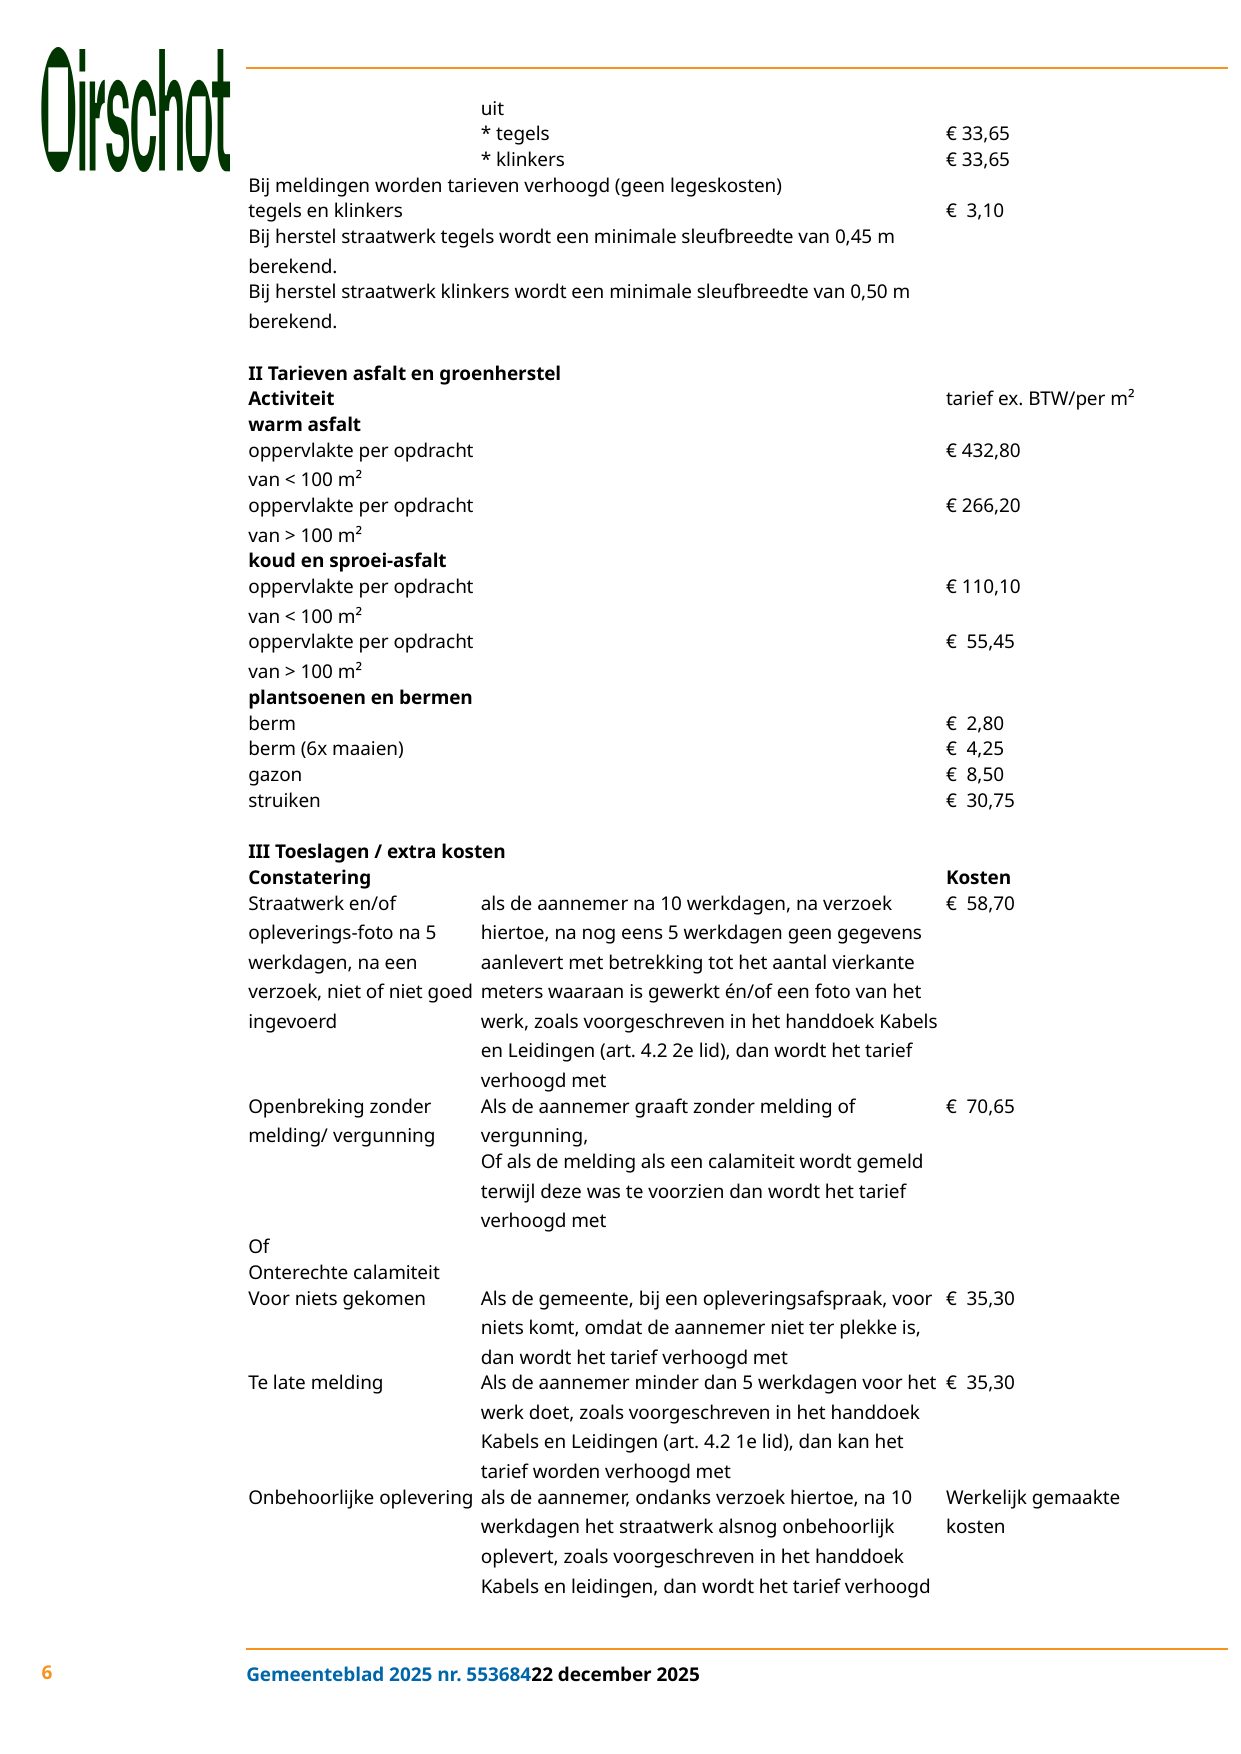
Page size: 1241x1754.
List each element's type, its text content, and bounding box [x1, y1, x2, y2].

table_cell Activiteit [248, 386, 481, 411]
table_cell [481, 492, 946, 548]
table_cell [481, 864, 946, 890]
table_cell II Tarieven asfalt en groenherstel [248, 360, 946, 386]
table_cell III Toeslagen / extra kosten [248, 838, 946, 864]
table_cell Als de aannemer graaft zonder melding of vergunning, [481, 1093, 946, 1148]
table_cell € 4,25 [946, 735, 1152, 761]
table_cell [946, 279, 1152, 334]
table_cell Of [248, 1233, 481, 1259]
table_cell [248, 95, 481, 121]
table_cell [248, 121, 481, 146]
table_cell [481, 787, 946, 813]
table_cell € 2,80 [946, 710, 1152, 735]
table_cell [481, 573, 946, 629]
table_cell € 35,30 [946, 1285, 1152, 1369]
table_cell Onterechte calamiteit [248, 1259, 481, 1285]
table_cell [946, 360, 1152, 386]
table_cell [481, 411, 946, 437]
table_cell [481, 437, 946, 492]
table_cell Bij herstel straatwerk klinkers wordt een minimale sleufbreedte van 0,50 m berekend. [248, 279, 946, 334]
table_cell [481, 710, 946, 735]
table_cell koud en sproei-asfalt [248, 548, 946, 573]
table_cell gazon [248, 761, 481, 787]
table_cell € 8,50 [946, 761, 1152, 787]
table_cell Straatwerk en/of opleverings-foto na 5 werkdagen, na een verzoek, niet of niet goed ingevoerd [248, 890, 481, 1093]
table_cell [481, 334, 946, 360]
table_cell € 33,65 [946, 121, 1152, 146]
table_cell [946, 548, 1152, 573]
table_cell [946, 838, 1152, 864]
table_cell [946, 334, 1152, 360]
table_cell Of als de melding als een calamiteit wordt gemeld terwijl deze was te voorzien dan wordt het tarief verhoogd met [481, 1148, 946, 1233]
table_cell oppervlakte per opdracht van > 100 m² [248, 492, 481, 548]
table_cell [946, 224, 1152, 279]
table_cell Als de gemeente, bij een opleveringsafspraak, voor niets komt, omdat de aannemer niet ter plekke is, dan wordt het tarief verhoogd met [481, 1285, 946, 1369]
table_cell Kosten [946, 864, 1152, 890]
table_cell [946, 684, 1152, 710]
table_cell [481, 813, 946, 838]
table_cell [481, 386, 946, 411]
table_cell Constatering [248, 864, 481, 890]
table_cell € 3,10 [946, 198, 1152, 223]
table_cell [946, 813, 1152, 838]
table_cell [481, 629, 946, 684]
table_cell [248, 1148, 481, 1233]
picture [41, 47, 231, 172]
table_cell € 70,65 [946, 1093, 1152, 1148]
table_cell [946, 1259, 1152, 1285]
table_cell als de aannemer, ondanks verzoek hiertoe, na 10 werkdagen het straatwerk alsnog onbehoorlijk oplevert, zoals voorgeschreven in het handdoek Kabels en leidingen, dan wordt het tarief verhoogd [481, 1484, 946, 1598]
table_cell tegels en klinkers [248, 198, 946, 223]
table_cell oppervlakte per opdracht van > 100 m² [248, 629, 481, 684]
table_cell [481, 1259, 946, 1285]
table_cell Bij meldingen worden tarieven verhoogd (geen legeskosten) [248, 172, 946, 198]
table_cell [248, 334, 481, 360]
table_cell [946, 95, 1152, 121]
table_cell Als de aannemer minder dan 5 werkdagen voor het werk doet, zoals voorgeschreven in het handdoek Kabels en Leidingen (art. 4.2 1e lid), dan kan het tarief worden verhoogd met [481, 1370, 946, 1484]
table_cell uit [481, 95, 946, 121]
table_cell plantsoenen en bermen [248, 684, 946, 710]
table_cell tarief ex. BTW/per m² [946, 386, 1152, 411]
table_cell * tegels [481, 121, 946, 146]
table_cell Werkelijk gemaakte kosten [946, 1484, 1152, 1598]
table_cell Te late melding [248, 1370, 481, 1484]
table_cell Voor niets gekomen [248, 1285, 481, 1369]
table_cell € 432,80 [946, 437, 1152, 492]
table_cell struiken [248, 787, 481, 813]
table_cell [946, 172, 1152, 198]
table_cell [248, 146, 481, 172]
table_cell [946, 1148, 1152, 1233]
table_cell € 33,65 [946, 146, 1152, 172]
table_cell [946, 1233, 1152, 1259]
table_cell € 58,70 [946, 890, 1152, 1093]
table_cell Openbreking zonder melding/ vergunning [248, 1093, 481, 1148]
table_cell € 30,75 [946, 787, 1152, 813]
table_cell oppervlakte per opdracht van < 100 m² [248, 437, 481, 492]
table_cell warm asfalt [248, 411, 481, 437]
table_cell * klinkers [481, 146, 946, 172]
table_cell [248, 813, 481, 838]
table_cell berm [248, 710, 481, 735]
table_cell Bij herstel straatwerk tegels wordt een minimale sleufbreedte van 0,45 m berekend. [248, 224, 946, 279]
table_cell Onbehoorlijke oplevering [248, 1484, 481, 1598]
table_cell € 35,30 [946, 1370, 1152, 1484]
table_cell € 266,20 [946, 492, 1152, 548]
table_cell [481, 761, 946, 787]
table_cell [946, 411, 1152, 437]
table_cell [481, 1233, 946, 1259]
table_cell als de aannemer na 10 werkdagen, na verzoek hiertoe, na nog eens 5 werkdagen geen gegevens aanlevert met betrekking tot het aantal vierkante meters waaraan is gewerkt én/of een foto van het werk, zoals voorgeschreven in het handdoek Kabels en Leidingen (art. 4.2 2e lid), dan wordt het tarief verhoogd met [481, 890, 946, 1093]
table_cell berm (6x maaien) [248, 735, 946, 761]
table_cell € 55,45 [946, 629, 1152, 684]
table_cell oppervlakte per opdracht van < 100 m² [248, 573, 481, 629]
table_cell € 110,10 [946, 573, 1152, 629]
